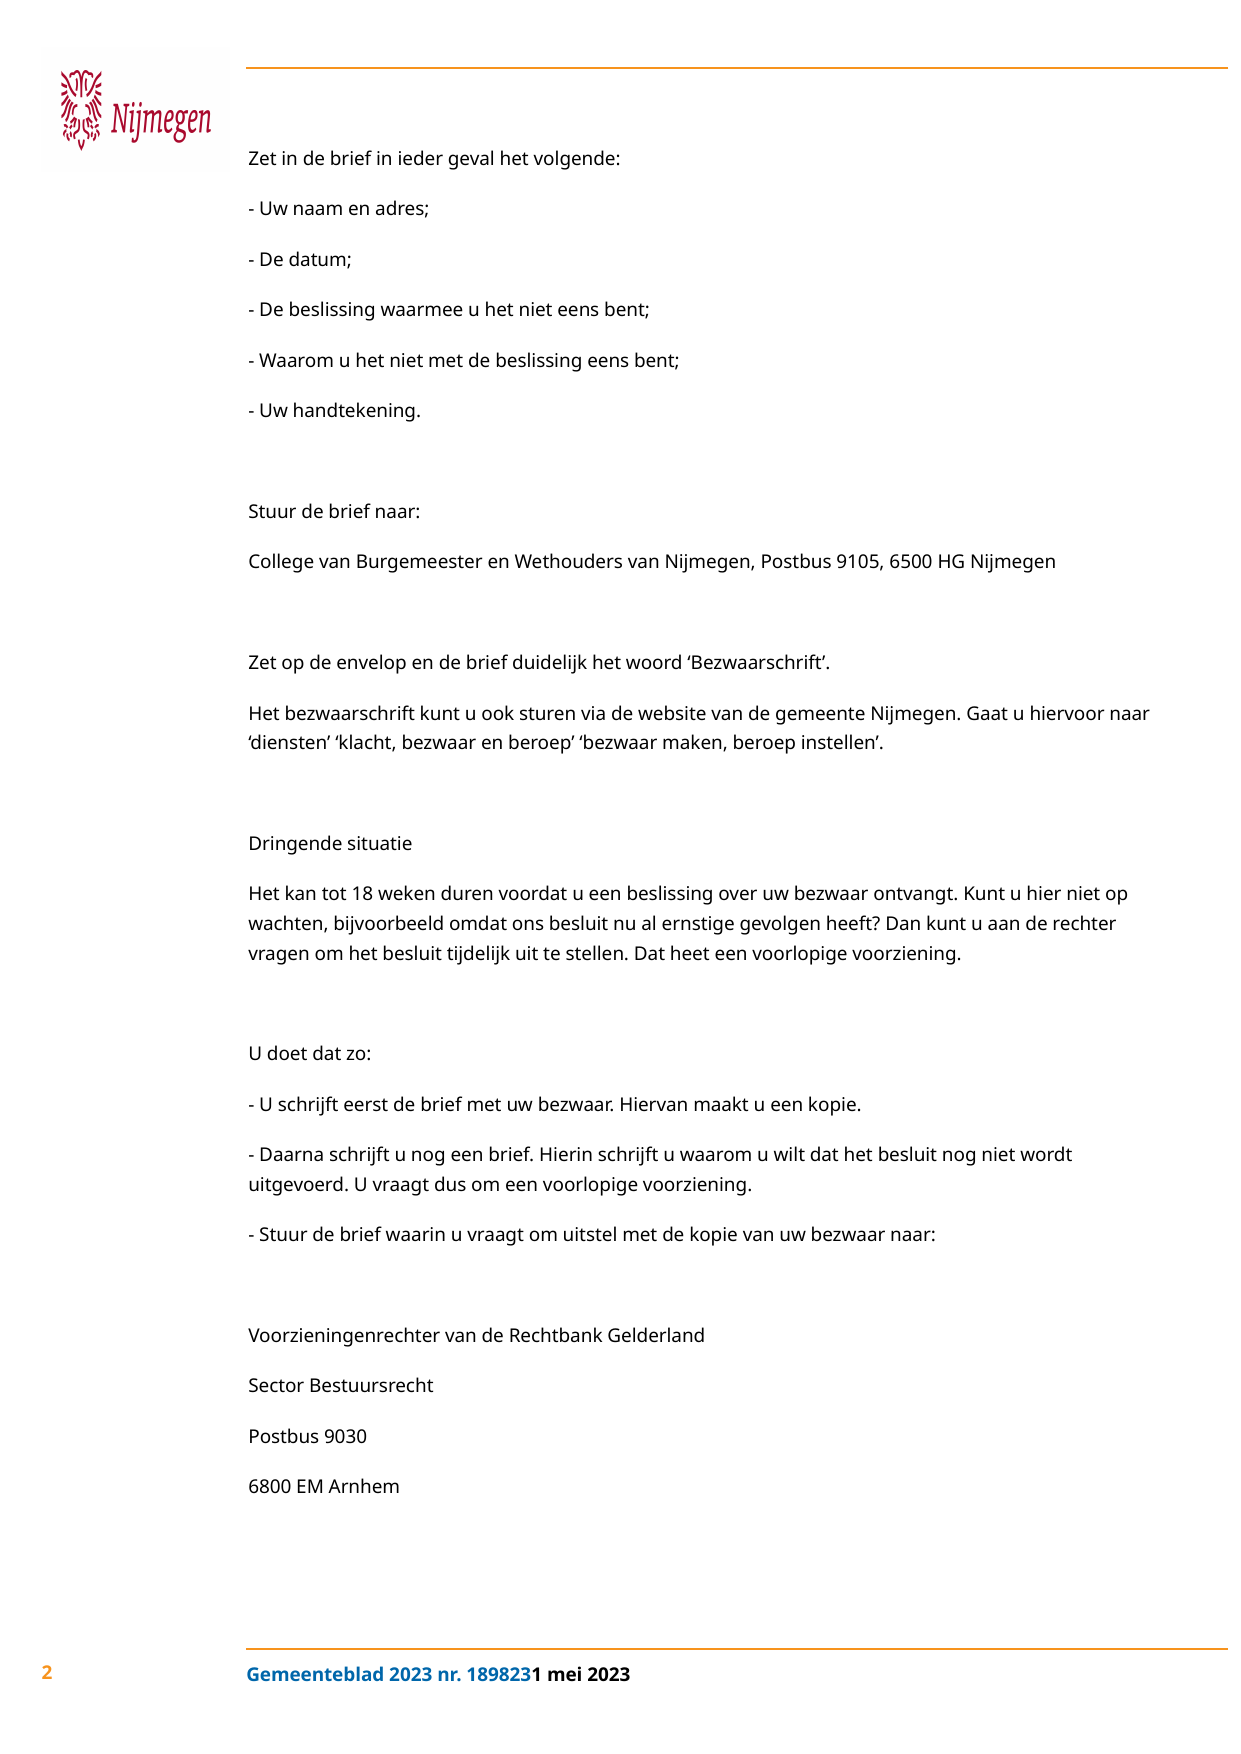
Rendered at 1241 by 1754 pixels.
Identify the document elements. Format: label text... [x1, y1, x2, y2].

text - Uw naam en adres; [248, 196, 1152, 221]
text Het kan tot 18 weken duren voordat u een beslissing over uw bezwaar ontvangt. Kunt u hier niet op wachten, bijvoorbeeld omdat ons besluit nu al ernstige gevolgen heeft? Dan kunt u aan de rechter vragen om het besluit tijdelijk uit te stellen. Dat heet een voorlopige voorziening. [248, 881, 1152, 966]
text - Uw handtekening. [248, 397, 1152, 423]
picture [41, 47, 231, 172]
text Zet in de brief in ieder geval het volgende: [248, 145, 1152, 171]
text Voorzieningenrechter van de Rechtbank Gelderland [248, 1322, 1152, 1348]
text - De beslissing waarmee u het niet eens bent; [248, 296, 1152, 322]
text Het bezwaarschrift kunt u ook sturen via de website van de gemeente Nijmegen. Gaat u hiervoor naar ‘diensten’ ‘klacht, bezwaar en beroep’ ‘bezwaar maken, beroep instellen’. [248, 700, 1152, 755]
text Stuur de brief naar: [248, 498, 1152, 524]
text - Stuur de brief waarin u vraagt om uitstel met de kopie van uw bezwaar naar: [248, 1221, 1152, 1247]
text Sector Bestuursrecht [248, 1373, 1152, 1398]
text U doet dat zo: [248, 1041, 1152, 1066]
text - Waarom u het niet met de beslissing eens bent; [248, 347, 1152, 373]
text College van Burgemeester en Wethouders van Nijmegen, Postbus 9105, 6500 HG Nijmegen [248, 548, 1152, 574]
text - De datum; [248, 246, 1152, 272]
text - Daarna schrijft u nog een brief. Hierin schrijft u waarom u wilt dat het besluit nog niet wordt uitgevoerd. U vraagt dus om een voorlopige voorziening. [248, 1141, 1152, 1197]
text - U schrijft eerst de brief met uw bezwaar. Hiervan maakt u een kopie. [248, 1091, 1152, 1117]
text Postbus 9030 [248, 1423, 1152, 1449]
text Zet op de envelop en de brief duidelijk het woord ‘Bezwaarschrift’. [248, 649, 1152, 675]
text Dringende situatie [248, 830, 1152, 856]
text 6800 EM Arnhem [248, 1473, 1152, 1499]
